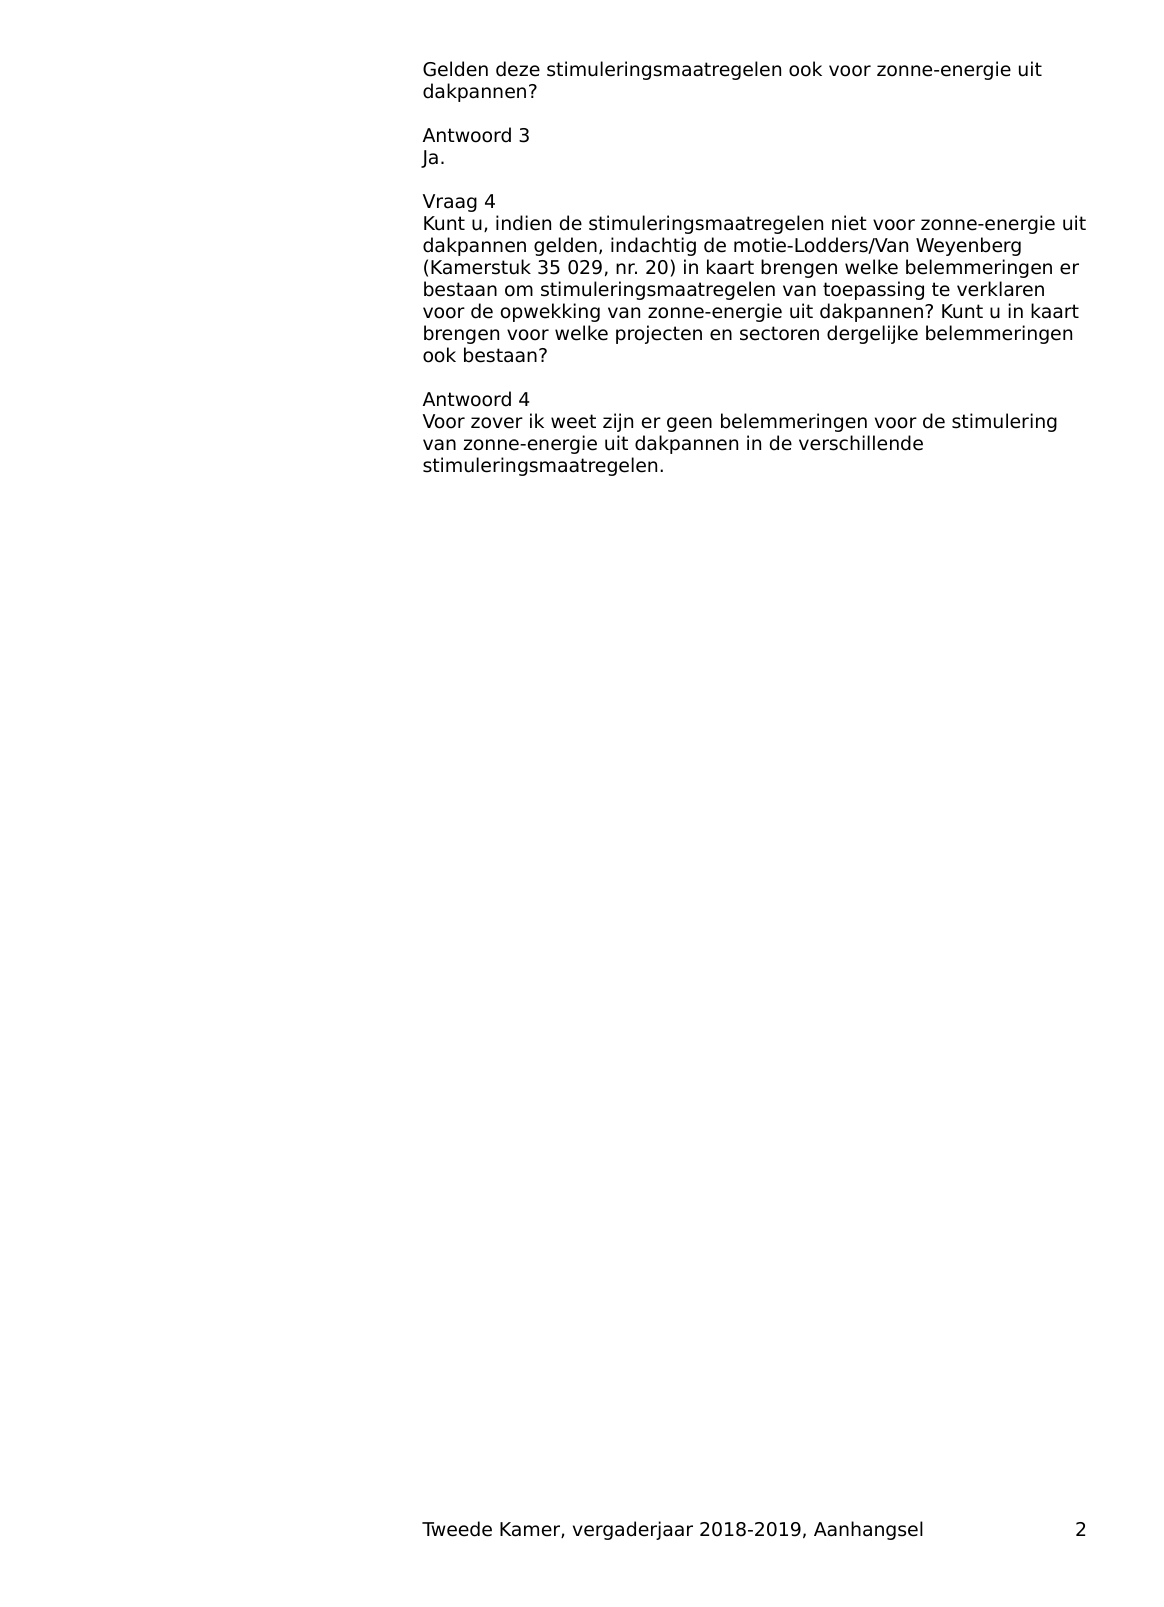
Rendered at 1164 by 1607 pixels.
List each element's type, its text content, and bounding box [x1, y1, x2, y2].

text Voor zover ik weet zijn er geen belemmeringen voor de stimulering van zonne-energie uit dakpannen in de verschillende stimuleringsmaatregelen. [422, 411, 1087, 477]
text Antwoord 4 [422, 389, 1087, 411]
text Ja. [422, 147, 1087, 169]
text Kunt u, indien de stimuleringsmaatregelen niet voor zonne-energie uit dakpannen gelden, indachtig de motie-Lodders/Van Weyenberg (Kamerstuk 35 029, nr. 20) in kaart brengen welke belemmeringen er bestaan om stimuleringsmaatregelen van toepassing te verklaren voor de opwekking van zonne-energie uit dakpannen? Kunt u in kaart brengen voor welke projecten en sectoren dergelijke belemmeringen ook bestaan? [422, 213, 1087, 367]
text Gelden deze stimuleringsmaatregelen ook voor zonne-energie uit dakpannen? [422, 59, 1087, 103]
text Vraag 4 [422, 191, 1087, 213]
text Antwoord 3 [422, 125, 1087, 147]
